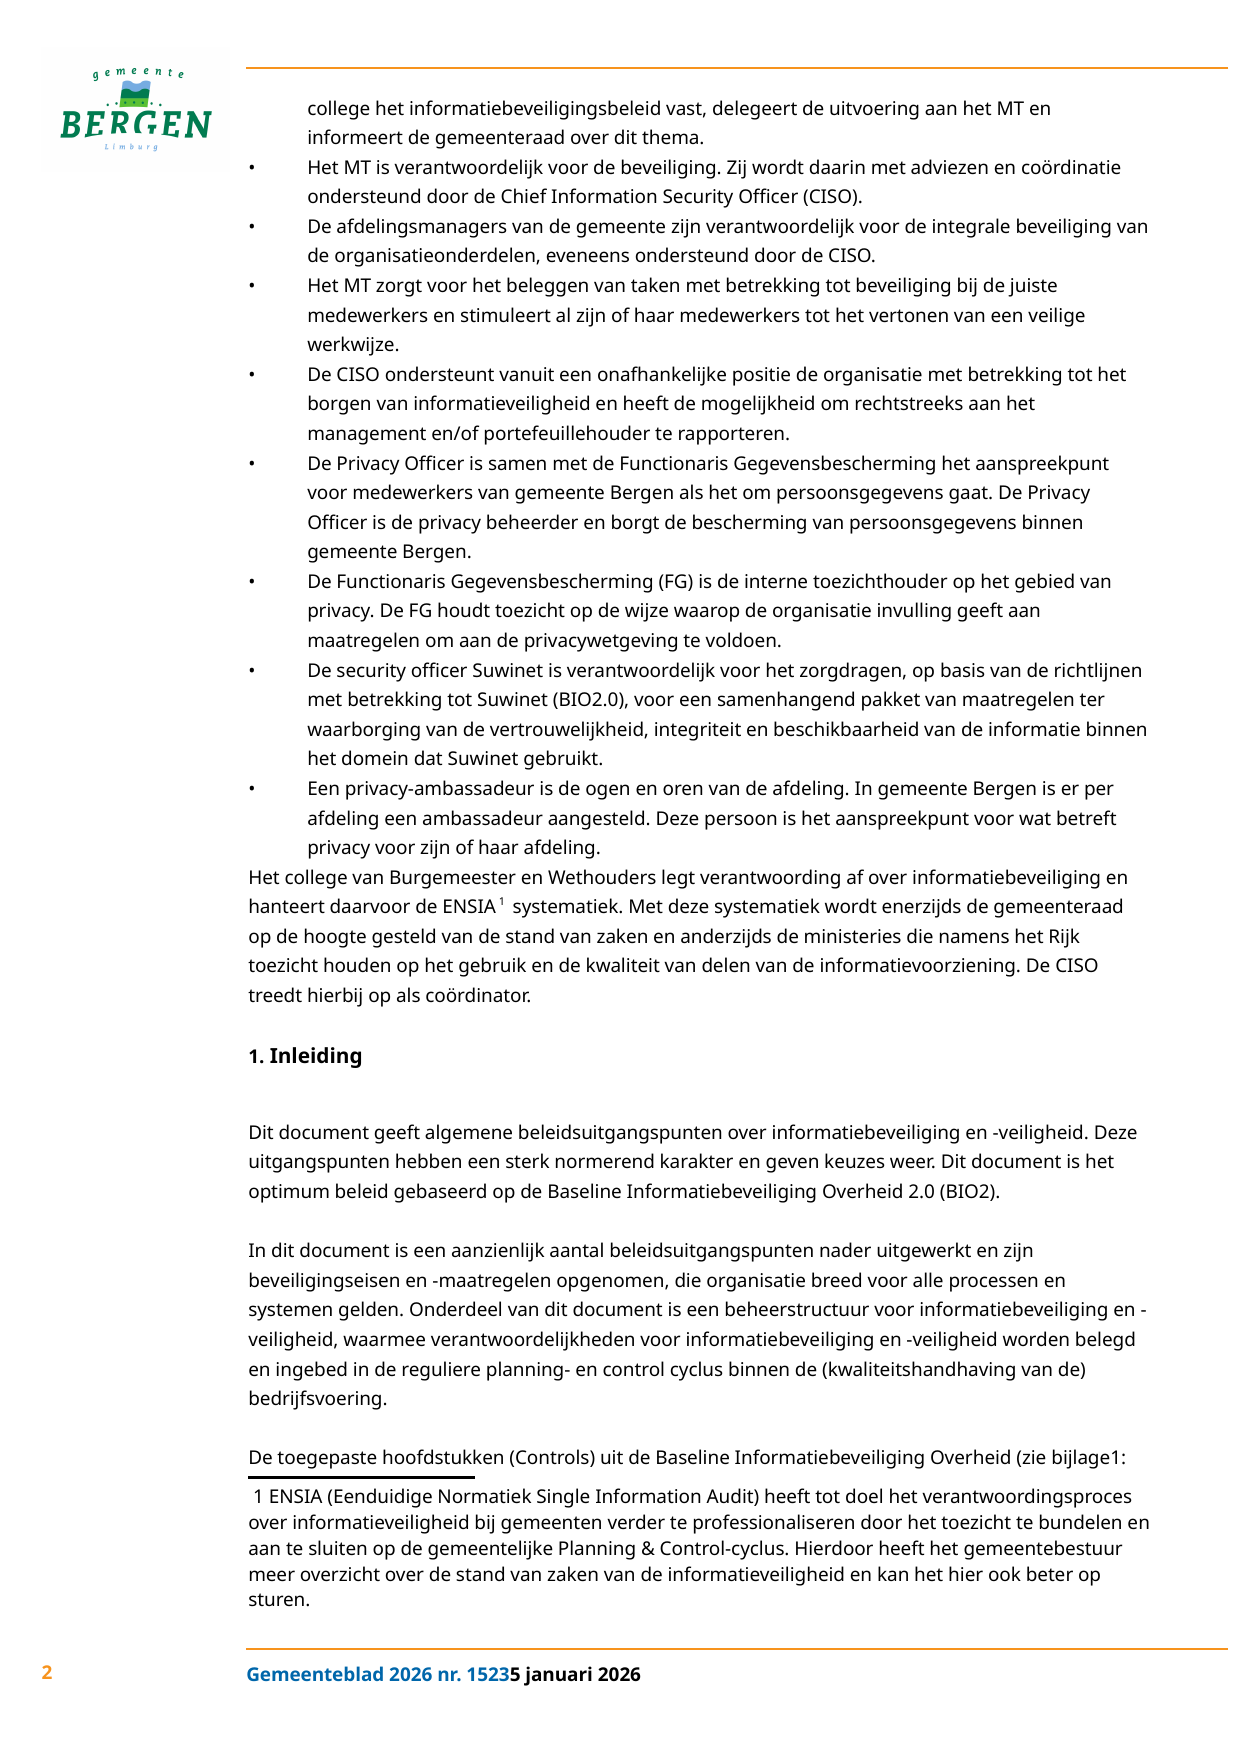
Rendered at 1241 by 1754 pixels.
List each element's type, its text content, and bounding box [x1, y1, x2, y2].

list Het MT zorgt voor het beleggen van taken met betrekking tot beveiliging bij de juiste medewerkers en stimuleert al zijn of haar medewerkers tot het vertonen van een veilige werkwijze. [248, 272, 1152, 357]
text ENSIA (Eenduidige Normatiek Single Information Audit) heeft tot doel het verantwoordingsproces over informatieveiligheid bij gemeenten verder te professionaliseren door het toezicht te bundelen en aan te sluiten op de gemeentelijke Planning & Control-cyclus. Hierdoor heeft het gemeentebestuur meer overzicht over de stand van zaken van de informatieveiligheid en kan het hier ook beter op sturen. [248, 1483, 1152, 1612]
list De Functionaris Gegevensbescherming (FG) is de interne toezichthouder op het gebied van privacy. De FG houdt toezicht op de wijze waarop de organisatie invulling geeft aan maatregelen om aan de privacywetgeving te voldoen. [248, 568, 1152, 653]
list De Privacy Officer is samen met de Functionaris Gegevensbescherming het aanspreekpunt voor medewerkers van gemeente Bergen als het om persoonsgegevens gaat. De Privacy Officer is de privacy beheerder en borgt de bescherming van persoonsgegevens binnen gemeente Bergen. [248, 450, 1152, 564]
list De afdelingsmanagers van de gemeente zijn verantwoordelijk voor de integrale beveiliging van de organisatieonderdelen, eveneens ondersteund door de CISO. [248, 213, 1152, 268]
text In dit document is een aanzienlijk aantal beleidsuitgangspunten nader uitgewerkt en zijn beveiligingseisen en -maatregelen opgenomen, die organisatie breed voor alle processen en systemen gelden. Onderdeel van dit document is een beheerstructuur voor informatiebeveiliging en -veiligheid, waarmee verantwoordelijkheden voor informatiebeveiliging en -veiligheid worden belegd en ingebed in de reguliere planning- en control cyclus binnen de (kwaliteitshandhaving van de) bedrijfsvoering. [248, 1237, 1152, 1411]
list De CISO ondersteunt vanuit een onafhankelijke positie de organisatie met betrekking tot het borgen van informatieveiligheid en heeft de mogelijkheid om rechtstreeks aan het management en/of portefeuillehouder te rapporteren. [248, 361, 1152, 446]
text Het college van Burgemeester en Wethouders legt verantwoording af over informatiebeveiliging en hanteert daarvoor de ENSIA systematiek. Met deze systematiek wordt enerzijds de gemeenteraad op de hoogte gesteld van de stand van zaken en anderzijds de ministeries die namens het Rijk toezicht houden op het gebruik en de kwaliteit van delen van de informatievoorziening. De CISO treedt hierbij op als coördinator. [248, 864, 1152, 1008]
list Het MT is verantwoordelijk voor de beveiliging. Zij wordt daarin met adviezen en coördinatie ondersteund door de Chief Information Security Officer (CISO). [248, 154, 1152, 209]
picture [41, 47, 231, 172]
text Dit document geeft algemene beleidsuitgangspunten over informatiebeveiliging en -veiligheid. Deze uitgangspunten hebben een sterk normerend karakter en geven keuzes weer. Dit document is het optimum beleid gebaseerd op de Baseline Informatiebeveiliging Overheid 2.0 (BIO2). [248, 1119, 1152, 1204]
text 1. Inleiding [248, 1041, 1152, 1070]
list Een privacy-ambassadeur is de ogen en oren van de afdeling. In gemeente Bergen is er per afdeling een ambassadeur aangesteld. Deze persoon is het aanspreekpunt voor wat betreft privacy voor zijn of haar afdeling. [248, 775, 1152, 860]
list college het informatiebeveiligingsbeleid vast, delegeert de uitvoering aan het MT en informeert de gemeenteraad over dit thema. [248, 95, 1152, 150]
text De toegepaste hoofdstukken (Controls) uit de Baseline Informatiebeveiliging Overheid (zie bijlage1: [248, 1444, 1152, 1470]
list De security officer Suwinet is verantwoordelijk voor het zorgdragen, op basis van de richtlijnen met betrekking tot Suwinet (BIO2.0), voor een samenhangend pakket van maatregelen ter waarborging van de vertrouwelijkheid, integriteit en beschikbaarheid van de informatie binnen het domein dat Suwinet gebruikt. [248, 657, 1152, 771]
